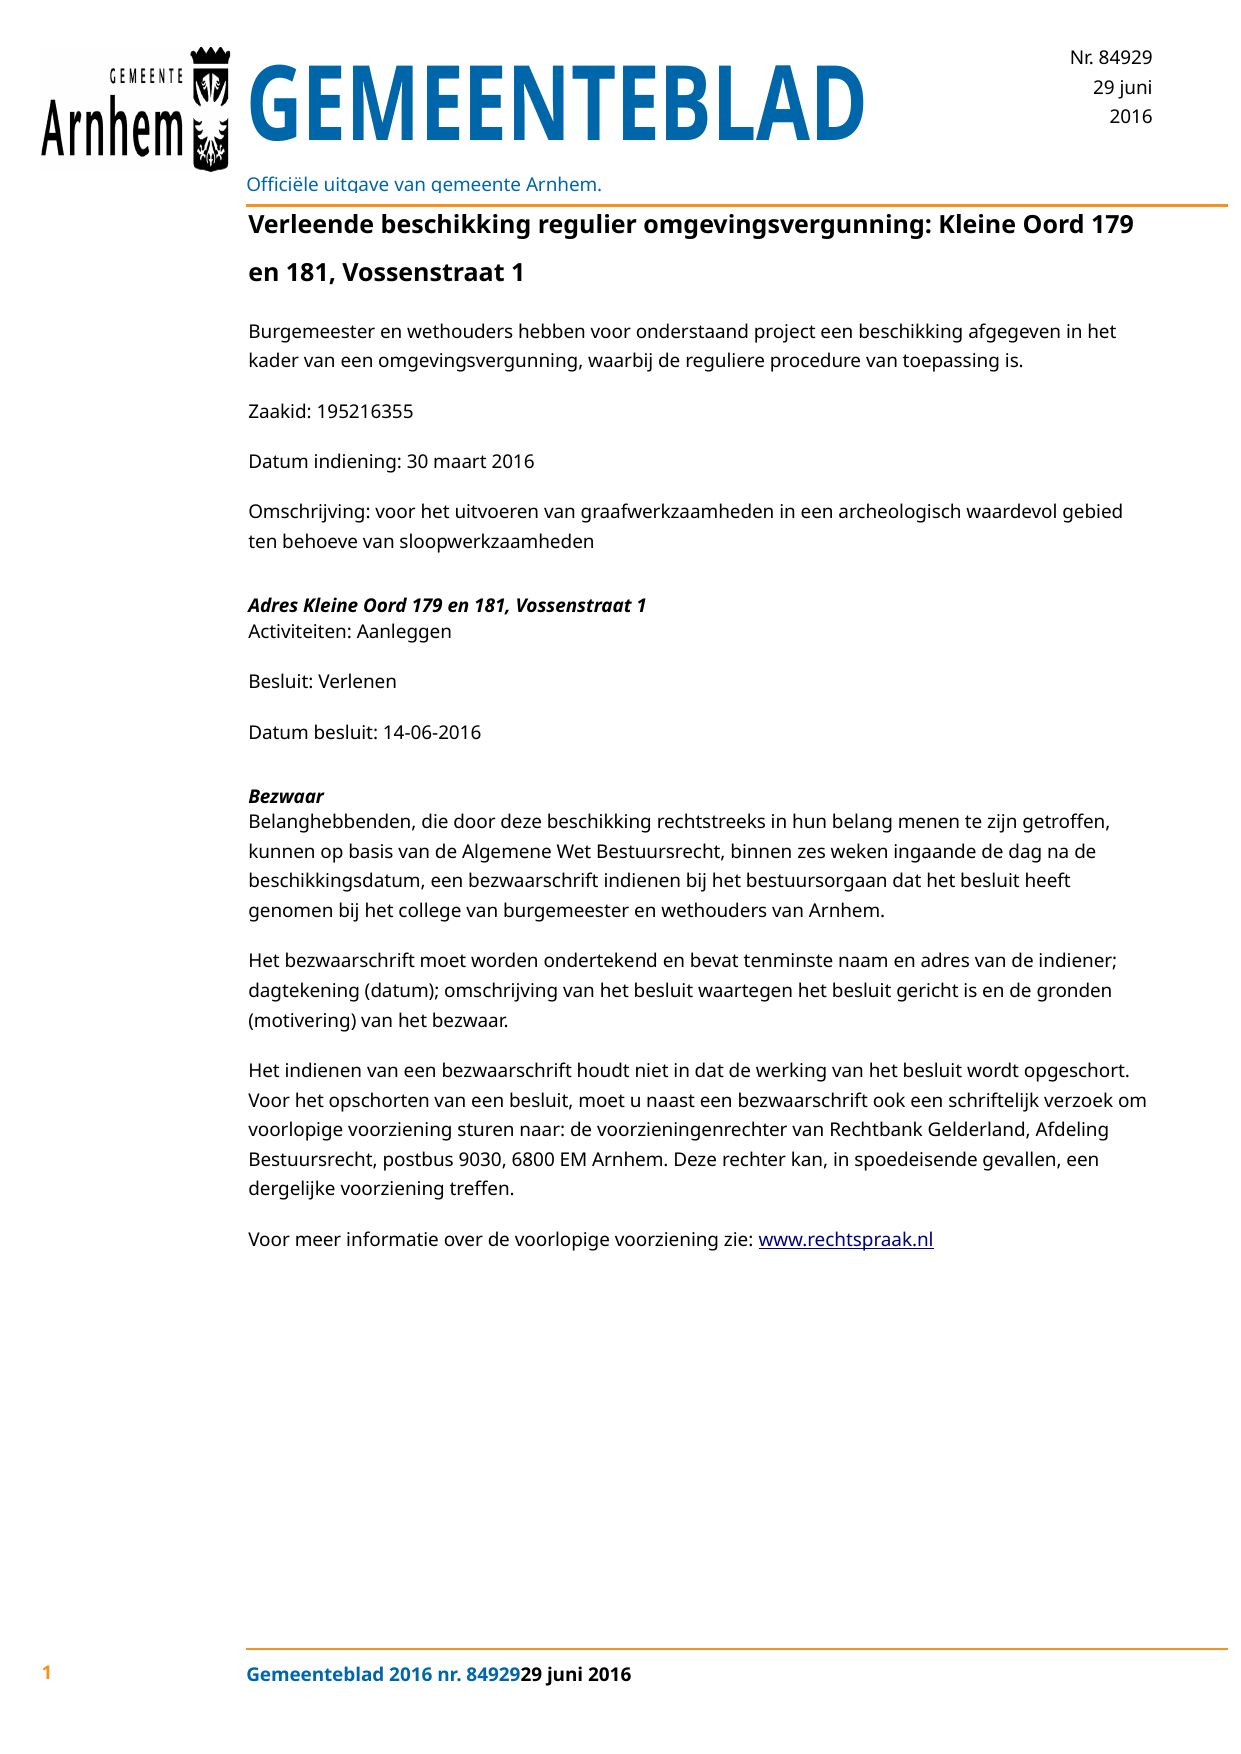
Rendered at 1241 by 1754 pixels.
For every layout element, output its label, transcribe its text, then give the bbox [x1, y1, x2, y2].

text Datum indiening: 30 maart 2016 [248, 448, 1152, 474]
text Besluit: Verlenen [248, 668, 1152, 694]
text Het bezwaarschrift moet worden ondertekend en bevat tenminste naam en adres van de indiener; dagtekening (datum); omschrijving van het besluit waartegen het besluit gericht is en de gronden (motivering) van het bezwaar. [248, 948, 1152, 1033]
text Bezwaar [248, 783, 1152, 808]
text Verleende beschikking regulier omgevingsvergunning: Kleine Oord 179 en 181, Vossenstraat 1 [248, 207, 1152, 288]
text Voor meer informatie over de voorlopige voorziening zie: www.rechtspraak.nl [248, 1226, 1152, 1252]
text Belanghebbenden, die door deze beschikking rechtstreeks in hun belang menen te zijn getroffen, kunnen op basis van de Algemene Wet Bestuursrecht, binnen zes weken ingaande de dag na de beschikkingsdatum, een bezwaarschrift indienen bij het bestuursorgaan dat het besluit heeft genomen bij het college van burgemeester en wethouders van Arnhem. [248, 808, 1152, 923]
text Burgemeester en wethouders hebben voor onderstaand project een beschikking afgegeven in het kader van een omgevingsvergunning, waarbij de reguliere procedure van toepassing is. [248, 318, 1152, 373]
text Activiteiten: Aanleggen [248, 618, 1152, 644]
picture [41, 47, 231, 172]
text Datum besluit: 14-06-2016 [248, 719, 1152, 744]
text Het indienen van een bezwaarschrift houdt niet in dat de werking van het besluit wordt opgeschort. Voor het opschorten van een besluit, moet u naast een bezwaarschrift ook een schriftelijk verzoek om voorlopige voorziening sturen naar: de voorzieningenrechter van Rechtbank Gelderland, Afdeling Bestuursrecht, postbus 9030, 6800 EM Arnhem. Deze rechter kan, in spoedeisende gevallen, een dergelijke voorziening treffen. [248, 1057, 1152, 1201]
text Omschrijving: voor het uitvoeren van graafwerkzaamheden in een archeologisch waardevol gebied ten behoeve van sloopwerkzaamheden [248, 499, 1152, 554]
text Adres Kleine Oord 179 en 181, Vossenstraat 1 [248, 592, 1152, 618]
text Zaakid: 195216355 [248, 398, 1152, 424]
